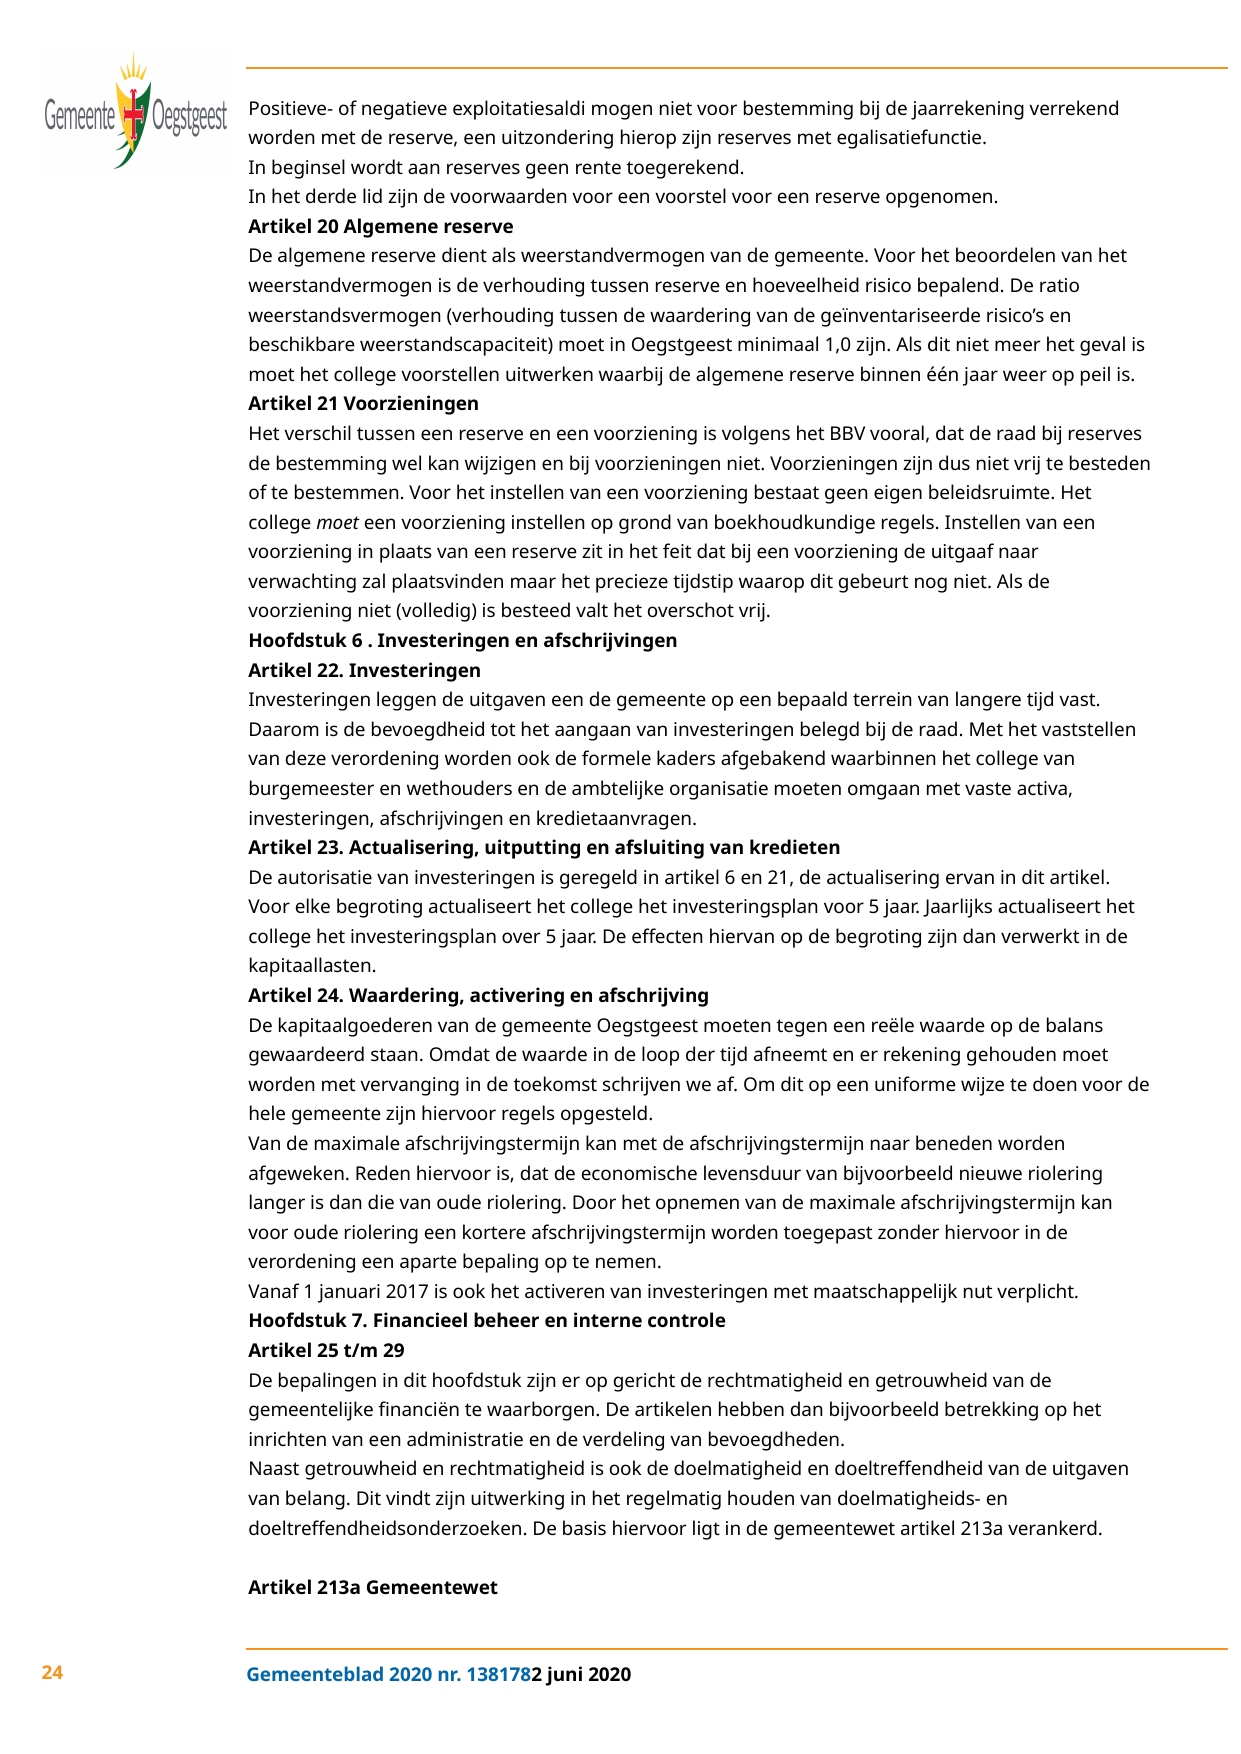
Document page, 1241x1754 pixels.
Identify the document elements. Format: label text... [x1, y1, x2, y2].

text Voor elke begroting actualiseert het college het investeringsplan voor 5 jaar. Jaarlijks actualiseert het college het investeringsplan over 5 jaar. De effecten hiervan op de begroting zijn dan verwerkt in de kapitaallasten. [248, 893, 1152, 978]
text Positieve- of negatieve exploitatiesaldi mogen niet voor bestemming bij de jaarrekening verrekend worden met de reserve, een uitzondering hierop zijn reserves met egalisatiefunctie. [248, 95, 1152, 150]
text Artikel 21 Voorzieningen [248, 391, 1152, 416]
text De autorisatie van investeringen is geregeld in artikel 6 en 21, de actualisering ervan in dit artikel. [248, 864, 1152, 890]
text Vanaf 1 januari 2017 is ook het activeren van investeringen met maatschappelijk nut verplicht. [248, 1278, 1152, 1304]
text In het derde lid zijn de voorwaarden voor een voorstel voor een reserve opgenomen. [248, 183, 1152, 209]
picture [41, 47, 231, 172]
text Hoofdstuk 6 . Investeringen en afschrijvingen [248, 627, 1152, 653]
text De algemene reserve dient als weerstandvermogen van de gemeente. Voor het beoordelen van het weerstandvermogen is de verhouding tussen reserve en hoeveelheid risico bepalend. De ratio weerstandsvermogen (verhouding tussen de waardering van de geïnventariseerde risico’s en beschikbare weerstandscapaciteit) moet in Oegstgeest minimaal 1,0 zijn. Als dit niet meer het geval is moet het college voorstellen uitwerken waarbij de algemene reserve binnen één jaar weer op peil is. [248, 243, 1152, 387]
text In beginsel wordt aan reserves geen rente toegerekend. [248, 154, 1152, 180]
text Het verschil tussen een reserve en een voorziening is volgens het BBV vooral, dat de raad bij reserves de bestemming wel kan wijzigen en bij voorzieningen niet. Voorzieningen zijn dus niet vrij te besteden of te bestemmen. Voor het instellen van een voorziening bestaat geen eigen beleidsruimte. Het college moet een voorziening instellen op grond van boekhoudkundige regels. Instellen van een voorziening in plaats van een reserve zit in het feit dat bij een voorziening de uitgaaf naar verwachting zal plaatsvinden maar het precieze tijdstip waarop dit gebeurt nog niet. Als de voorziening niet (volledig) is besteed valt het overschot vrij. [248, 420, 1152, 623]
text Van de maximale afschrijvingstermijn kan met de afschrijvingstermijn naar beneden worden afgeweken. Reden hiervoor is, dat de economische levensduur van bijvoorbeeld nieuwe riolering langer is dan die van oude riolering. Door het opnemen van de maximale afschrijvingstermijn kan voor oude riolering een kortere afschrijvingstermijn worden toegepast zonder hiervoor in de verordening een aparte bepaling op te nemen. [248, 1130, 1152, 1274]
text Investeringen leggen de uitgaven een de gemeente op een bepaald terrein van langere tijd vast. Daarom is de bevoegdheid tot het aangaan van investeringen belegd bij de raad. Met het vaststellen van deze verordening worden ook de formele kaders afgebakend waarbinnen het college van burgemeester en wethouders en de ambtelijke organisatie moeten omgaan met vaste activa, investeringen, afschrijvingen en kredietaanvragen. [248, 686, 1152, 831]
text Artikel 23. Actualisering, uitputting en afsluiting van kredieten [248, 834, 1152, 860]
text De bepalingen in dit hoofdstuk zijn er op gericht de rechtmatigheid en getrouwheid van de gemeentelijke financiën te waarborgen. De artikelen hebben dan bijvoorbeeld betrekking op het inrichten van een administratie en de verdeling van bevoegdheden. [248, 1367, 1152, 1452]
text Artikel 213a Gemeentewet [248, 1574, 1152, 1600]
text Artikel 20 Algemene reserve [248, 213, 1152, 239]
text Artikel 25 t/m 29 [248, 1337, 1152, 1363]
text Naast getrouwheid en rechtmatigheid is ook de doelmatigheid en doeltreffendheid van de uitgaven van belang. Dit vindt zijn uitwerking in het regelmatig houden van doelmatigheids- en doeltreffendheidsonderzoeken. De basis hiervoor ligt in de gemeentewet artikel 213a verankerd. [248, 1456, 1152, 1541]
text Artikel 22. Investeringen [248, 657, 1152, 683]
text Artikel 24. Waardering, activering en afschrijving [248, 982, 1152, 1008]
text Hoofdstuk 7. Financieel beheer en interne controle [248, 1308, 1152, 1333]
text De kapitaalgoederen van de gemeente Oegstgeest moeten tegen een reële waarde op de balans gewaardeerd staan. Omdat de waarde in de loop der tijd afneemt en er rekening gehouden moet worden met vervanging in de toekomst schrijven we af. Om dit op een uniforme wijze te doen voor de hele gemeente zijn hiervoor regels opgesteld. [248, 1012, 1152, 1126]
